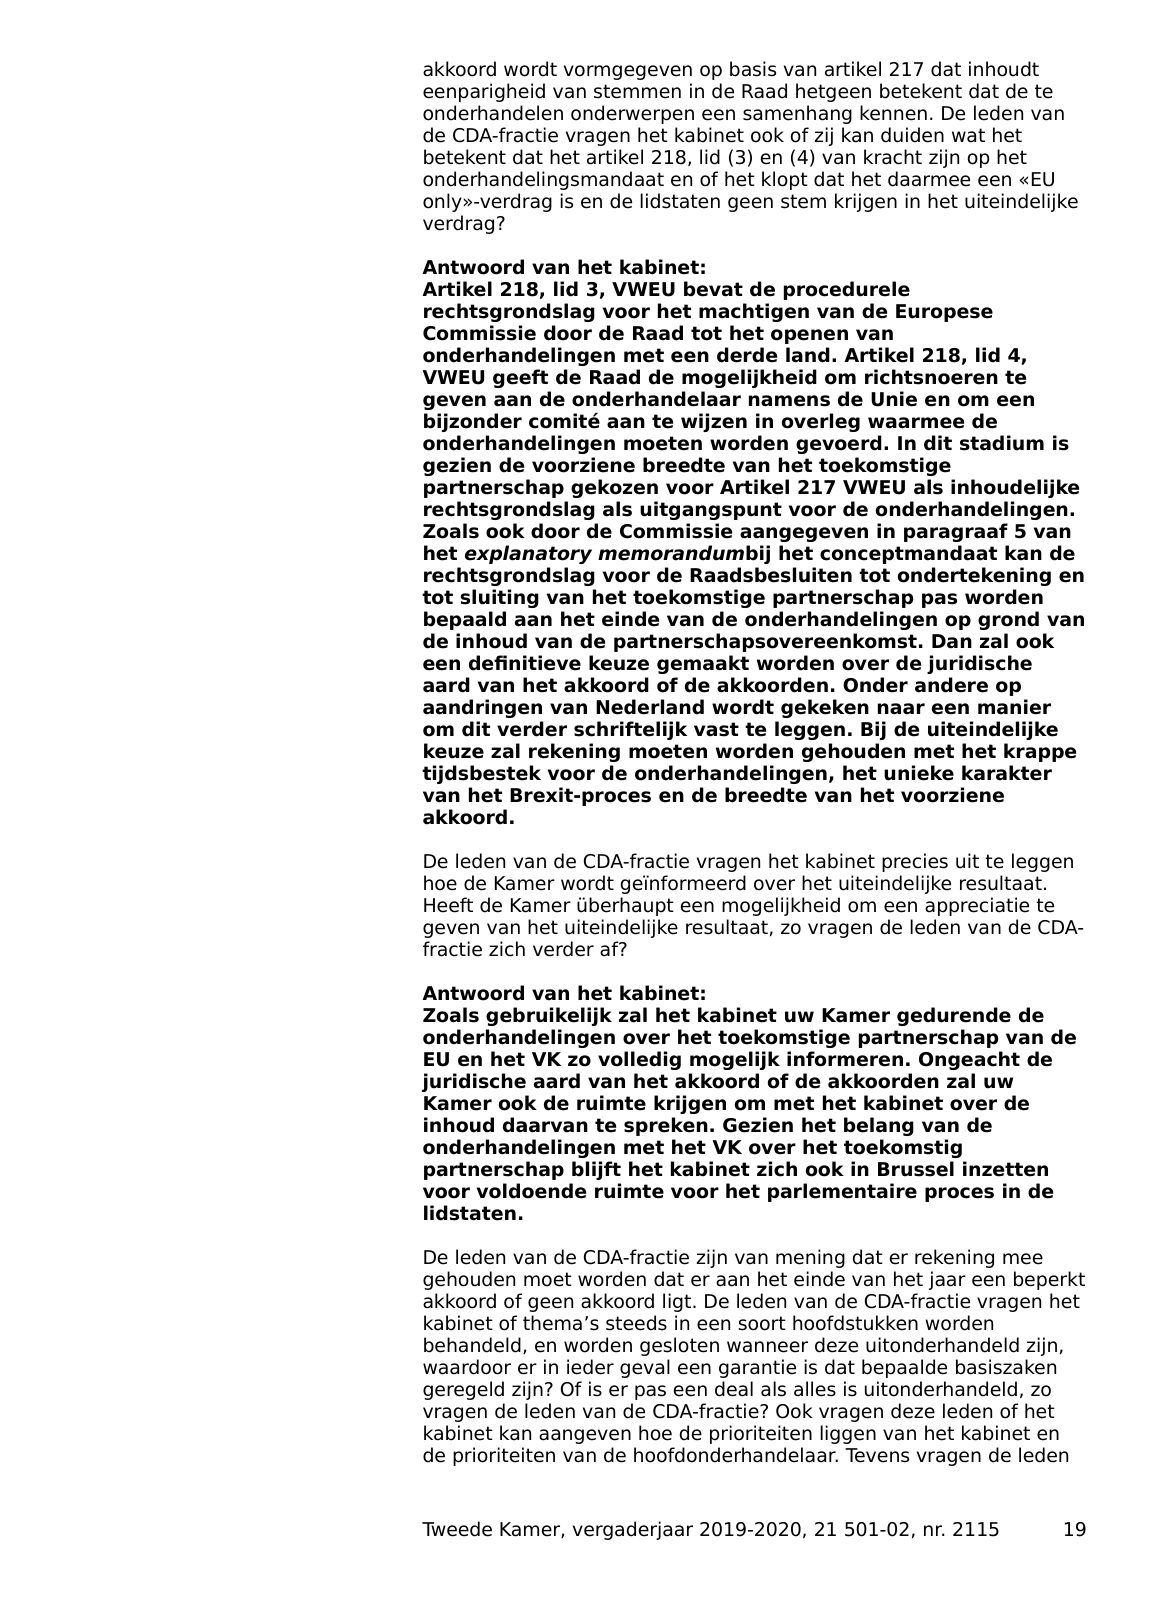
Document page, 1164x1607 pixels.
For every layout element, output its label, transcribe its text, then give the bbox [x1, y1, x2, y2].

text Zoals gebruikelijk zal het kabinet uw Kamer gedurende de onderhandelingen over het toekomstige partnerschap van de EU en het VK zo volledig mogelijk informeren. Ongeacht de juridische aard van het akkoord of de akkoorden zal uw Kamer ook de ruimte krijgen om met het kabinet over de inhoud daarvan te spreken. Gezien het belang van de onderhandelingen met het VK over het toekomstig partnerschap blijft het kabinet zich ook in Brussel inzetten voor voldoende ruimte voor het parlementaire proces in de lidstaten. [422, 1005, 1087, 1224]
text De leden van de CDA-fractie zijn van mening dat er rekening mee gehouden moet worden dat er aan het einde van het jaar een beperkt akkoord of geen akkoord ligt. De leden van de CDA-fractie vragen het kabinet of thema’s steeds in een soort hoofdstukken worden behandeld, en worden gesloten wanneer deze uitonderhandeld zijn, waardoor er in ieder geval een garantie is dat bepaalde basiszaken geregeld zijn? Of is er pas een deal als alles is uitonderhandeld, zo vragen de leden van de CDA-fractie? Ook vragen deze leden of het kabinet kan aangeven hoe de prioriteiten liggen van het kabinet en de prioriteiten van de hoofdonderhandelaar. Tevens vragen de leden [422, 1247, 1087, 1467]
text Antwoord van het kabinet: [422, 257, 1087, 279]
text akkoord wordt vormgegeven op basis van artikel 217 dat inhoudt eenparigheid van stemmen in de Raad hetgeen betekent dat de te onderhandelen onderwerpen een samenhang kennen. De leden van de CDA-fractie vragen het kabinet ook of zij kan duiden wat het betekent dat het artikel 218, lid (3) en (4) van kracht zijn op het onderhandelingsmandaat en of het klopt dat het daarmee een «EU only»-verdrag is en de lidstaten geen stem krijgen in het uiteindelijke verdrag? [422, 59, 1087, 235]
text Antwoord van het kabinet: [422, 983, 1087, 1005]
text De leden van de CDA-fractie vragen het kabinet precies uit te leggen hoe de Kamer wordt geïnformeerd over het uiteindelijke resultaat. Heeft de Kamer überhaupt een mogelijkheid om een appreciatie te geven van het uiteindelijke resultaat, zo vragen de leden van de CDA-fractie zich verder af? [422, 851, 1087, 961]
text Artikel 218, lid 3, VWEU bevat de procedurele rechtsgrondslag voor het machtigen van de Europese Commissie door de Raad tot het openen van onderhandelingen met een derde land. Artikel 218, lid 4, VWEU geeft de Raad de mogelijkheid om richtsnoeren te geven aan de onderhandelaar namens de Unie en om een bijzonder comité aan te wijzen in overleg waarmee de onderhandelingen moeten worden gevoerd. In dit stadium is gezien de voorziene breedte van het toekomstige partnerschap gekozen voor Artikel 217 VWEU als inhoudelijke rechtsgrondslag als uitgangspunt voor de onderhandelingen. Zoals ook door de Commissie aangegeven in paragraaf 5 van het explanatory memorandumbij het conceptmandaat kan de rechtsgrondslag voor de Raadsbesluiten tot ondertekening en tot sluiting van het toekomstige partnerschap pas worden bepaald aan het einde van de onderhandelingen op grond van de inhoud van de partnerschapsovereenkomst. Dan zal ook een definitieve keuze gemaakt worden over de juridische aard van het akkoord of de akkoorden. Onder andere op aandringen van Nederland wordt gekeken naar een manier om dit verder schriftelijk vast te leggen. Bij de uiteindelijke keuze zal rekening moeten worden gehouden met het krappe tijdsbestek voor de onderhandelingen, het unieke karakter van het Brexit-proces en de breedte van het voorziene akkoord. [422, 279, 1087, 828]
